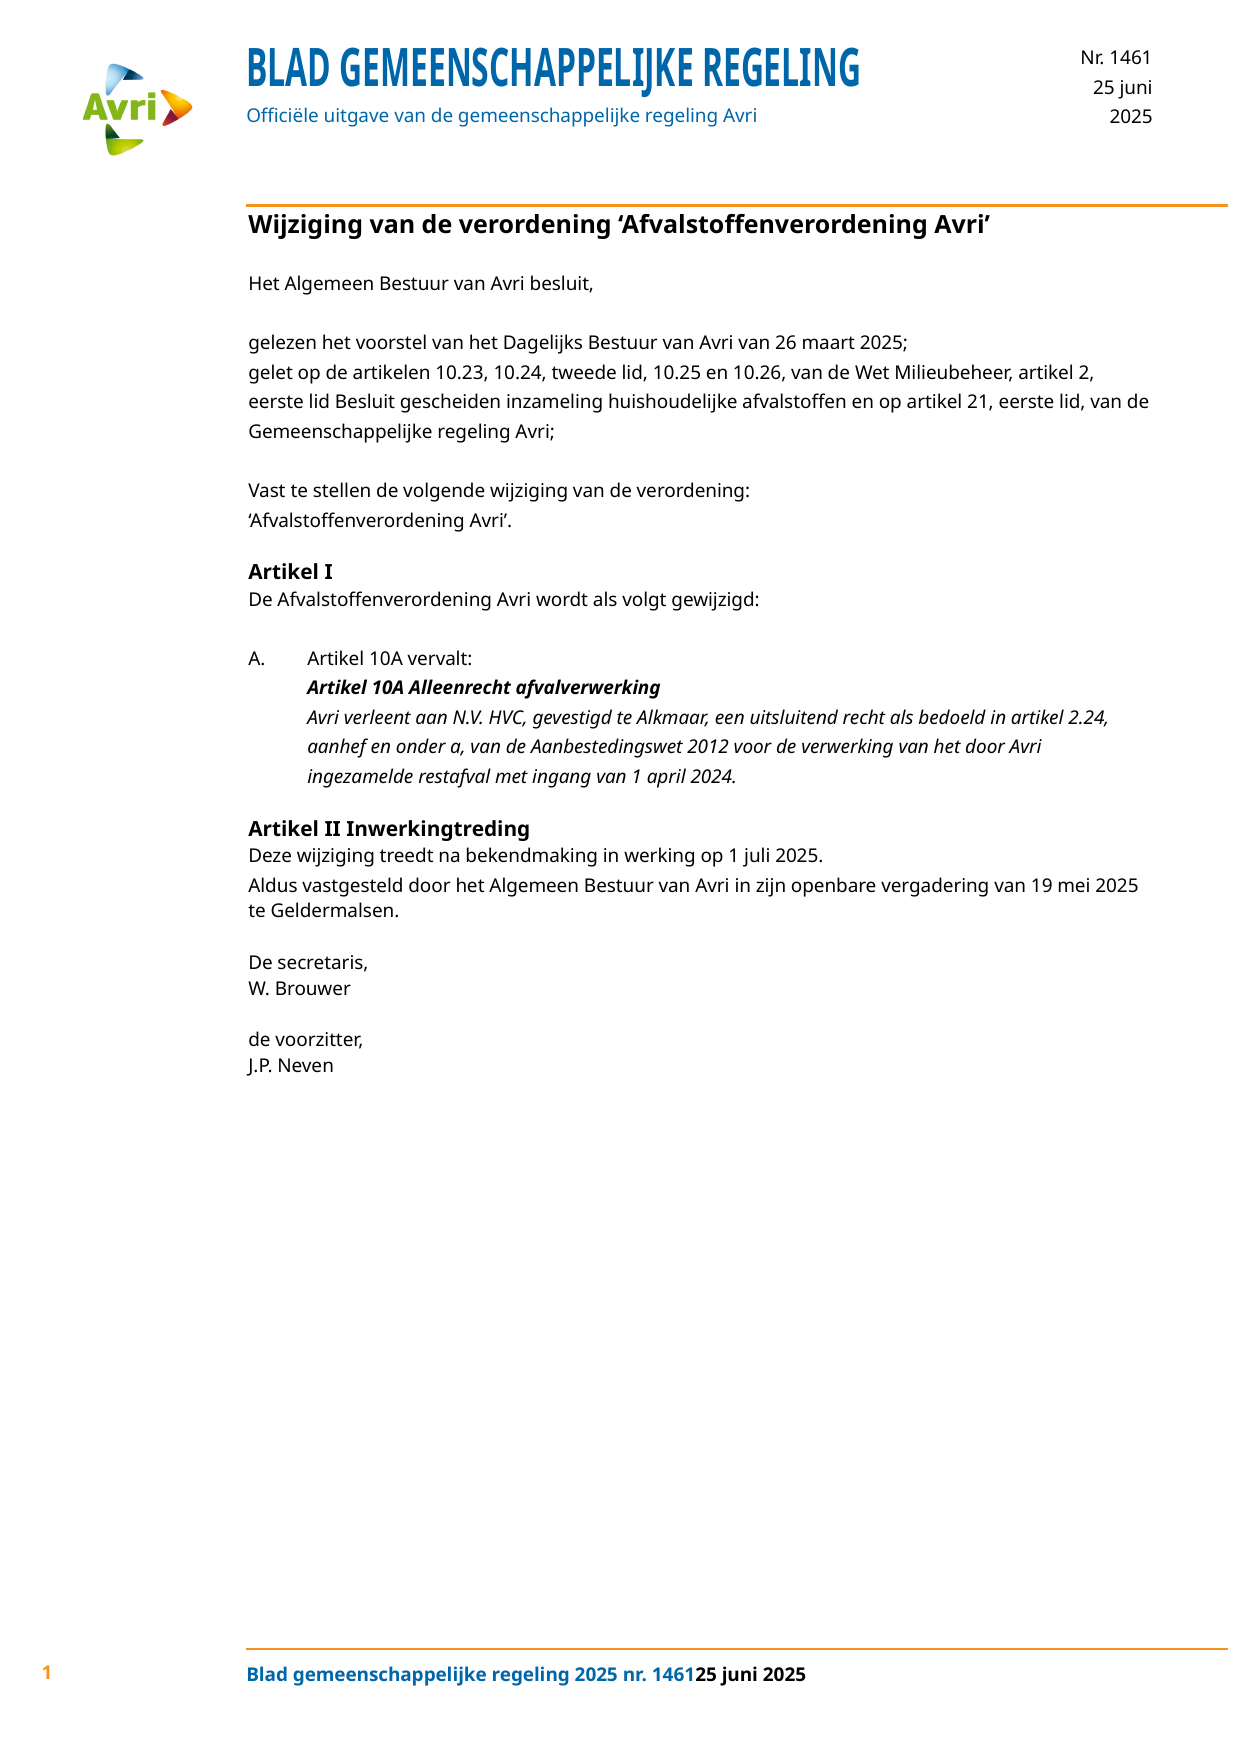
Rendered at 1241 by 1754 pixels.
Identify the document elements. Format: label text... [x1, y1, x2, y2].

text gelezen het voorstel van het Dagelijks Bestuur van Avri van 26 maart 2025; [248, 329, 1152, 355]
list Avri verleent aan N.V. HVC, gevestigd te Alkmaar, een uitsluitend recht als bedoeld in artikel 2.24, aanhef en onder a, van de Aanbestedingswet 2012 voor de verwerking van het door Avri ingezamelde restafval met ingang van 1 april 2024. [248, 704, 1152, 789]
text De secretaris, [248, 949, 1152, 975]
text Vast te stellen de volgende wijziging van de verordening: [248, 477, 1152, 503]
text Artikel I [248, 557, 1152, 586]
text de voorzitter, [248, 1026, 1152, 1052]
text ‘Afvalstoffenverordening Avri’. [248, 507, 1152, 533]
text J.P. Neven [248, 1052, 1152, 1078]
text Artikel II Inwerkingtreding [248, 814, 1152, 842]
text De Afvalstoffenverordening Avri wordt als volgt gewijzigd: [248, 586, 1152, 612]
text gelet op de artikelen 10.23, 10.24, tweede lid, 10.25 en 10.26, van de Wet Milieubeheer, artikel 2, eerste lid Besluit gescheiden inzameling huishoudelijke afvalstoffen en op artikel 21, eerste lid, van de Gemeenschappelijke regeling Avri; [248, 359, 1152, 444]
text Het Algemeen Bestuur van Avri besluit, [248, 270, 1152, 296]
list Artikel 10A Alleenrecht afvalverwerking [248, 674, 1152, 700]
text Wijziging van de verordening ‘Afvalstoffenverordening Avri’ [248, 207, 1152, 241]
picture [41, 47, 231, 172]
text Deze wijziging treedt na bekendmaking in werking op 1 juli 2025. [248, 842, 1152, 868]
list Artikel 10A vervalt: [248, 645, 1152, 671]
text Aldus vastgesteld door het Algemeen Bestuur van Avri in zijn openbare vergadering van 19 mei 2025 te Geldermalsen. [248, 872, 1152, 923]
text W. Brouwer [248, 975, 1152, 1000]
